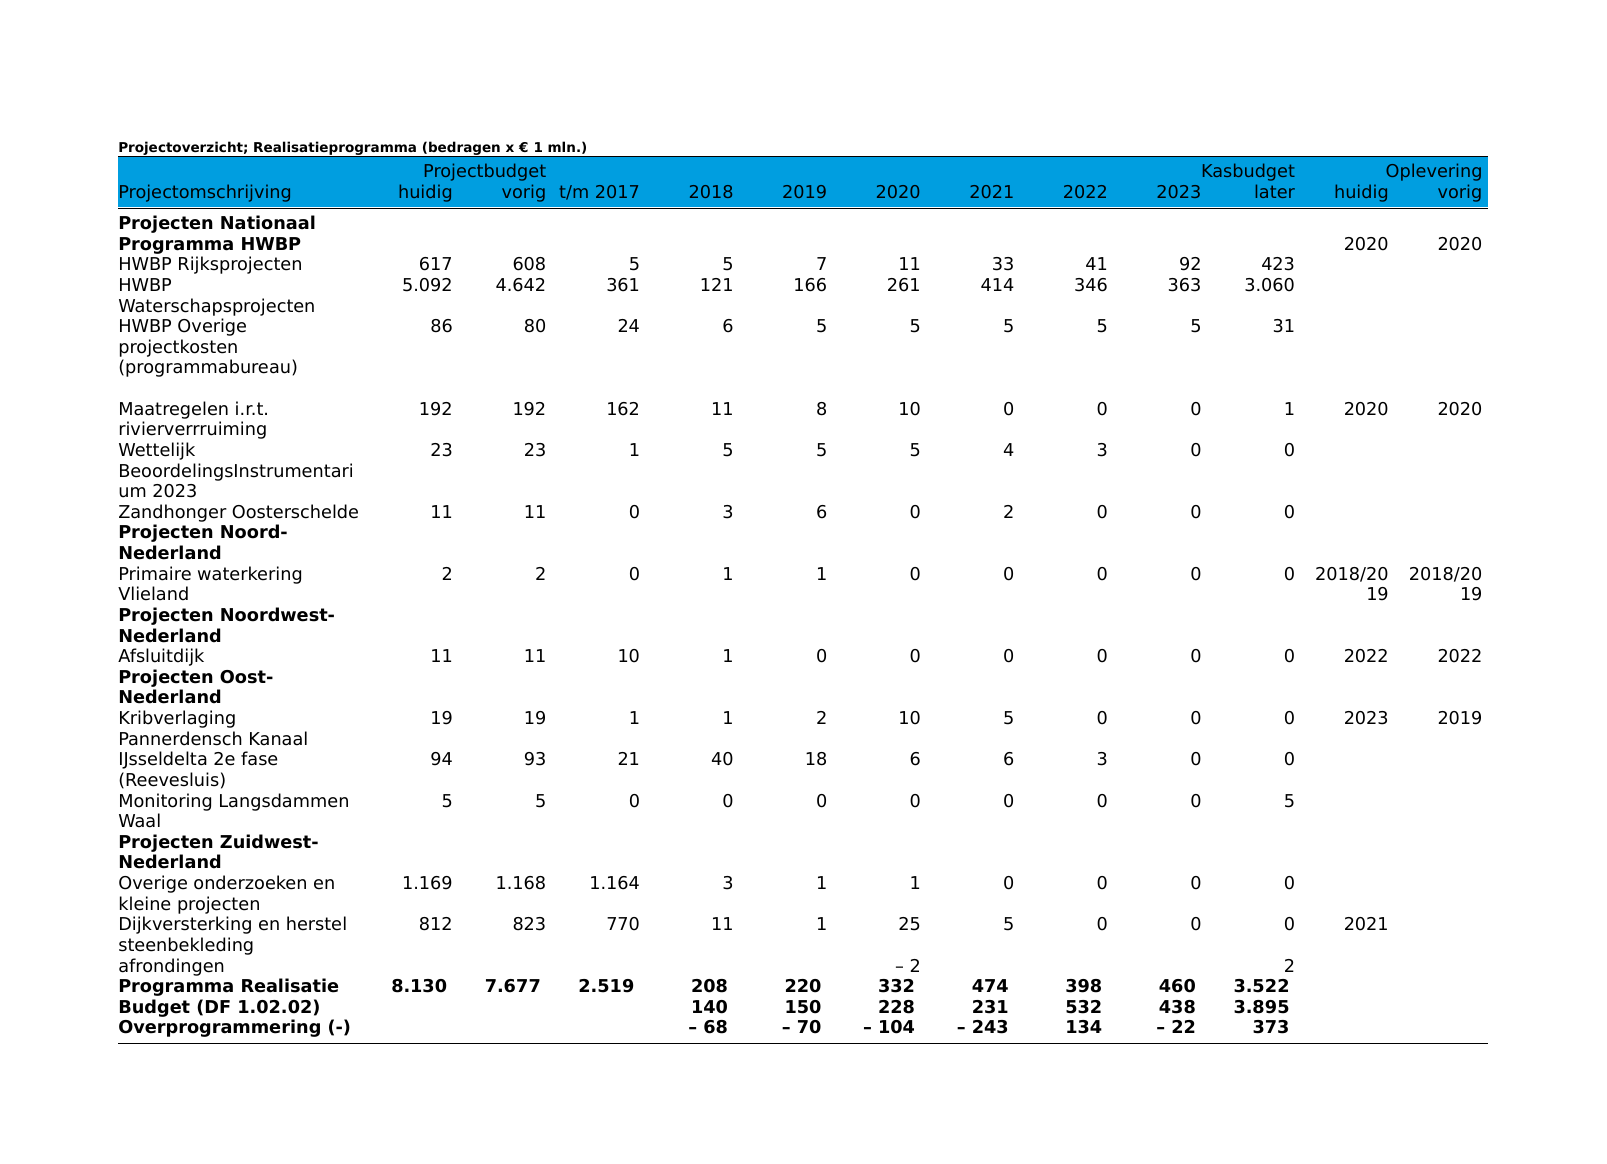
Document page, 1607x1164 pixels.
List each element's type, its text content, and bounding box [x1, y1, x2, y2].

table_cell [365, 956, 458, 976]
table_cell 0 [833, 646, 926, 667]
table_cell huidig [1301, 182, 1394, 207]
table_cell [552, 997, 646, 1017]
table_cell 0 [1114, 646, 1207, 667]
table_cell 0 [926, 399, 1020, 440]
table_cell [1114, 832, 1207, 873]
table_cell 150 [739, 997, 833, 1017]
table_cell 228 [833, 997, 926, 1017]
table_cell 10 [552, 646, 646, 667]
table_cell – 68 [646, 1018, 739, 1043]
table_cell Dijkversterking en herstel steenbekleding [118, 914, 365, 956]
table_cell [459, 1018, 552, 1043]
table_cell [1114, 523, 1207, 564]
table_cell 398 [1020, 976, 1113, 997]
table_cell 0 [1207, 914, 1301, 956]
table_cell [739, 832, 833, 873]
table_cell 0 [1020, 708, 1113, 749]
table_cell [1207, 523, 1301, 564]
table_cell 2 [365, 564, 458, 605]
table_cell 0 [1114, 564, 1207, 605]
table_cell [459, 605, 552, 646]
table_cell Projectbudget [365, 157, 552, 182]
table_cell 19 [459, 708, 552, 749]
table_cell 21 [552, 749, 646, 791]
table_cell 608 [459, 254, 552, 275]
table_cell [1301, 667, 1394, 708]
table_cell 192 [459, 399, 552, 440]
table_cell [833, 832, 926, 873]
table_cell [1301, 209, 1394, 234]
table_cell 438 [1114, 997, 1207, 1017]
table_cell [1207, 234, 1301, 254]
table_cell 93 [459, 749, 552, 791]
table_cell 0 [1114, 749, 1207, 791]
table_cell 2020 [1301, 234, 1394, 254]
table_cell 11 [646, 399, 739, 440]
table_cell 134 [1020, 1018, 1113, 1043]
table_cell 0 [833, 791, 926, 832]
table_cell 0 [1207, 440, 1301, 502]
table_cell 18 [739, 749, 833, 791]
table_cell [1301, 791, 1394, 832]
table_cell – 243 [926, 1018, 1020, 1043]
table_cell [1394, 749, 1488, 791]
table_cell [365, 209, 458, 234]
table_cell [459, 378, 552, 399]
table_cell 414 [926, 275, 1020, 316]
table_cell 3 [646, 873, 739, 914]
table_cell [459, 667, 552, 708]
table_cell 2 [1207, 956, 1301, 976]
table_cell 4 [926, 440, 1020, 502]
table_cell [1301, 440, 1394, 502]
table_cell 0 [1020, 399, 1113, 440]
table_cell 1 [646, 646, 739, 667]
table_cell Kribverlaging Pannerdensch Kanaal [118, 708, 365, 749]
table_cell 1 [552, 708, 646, 749]
table_cell [552, 832, 646, 873]
table_cell [1394, 914, 1488, 956]
table_cell [833, 234, 926, 254]
table_cell 0 [552, 564, 646, 605]
table_cell 5 [739, 316, 833, 378]
table_cell 10 [833, 399, 926, 440]
table_cell 0 [1207, 564, 1301, 605]
table_cell 474 [926, 976, 1020, 997]
table_cell [365, 1018, 458, 1043]
table_cell [739, 523, 833, 564]
table_cell [1114, 209, 1207, 234]
table_cell [1207, 605, 1301, 646]
table_cell [1394, 605, 1488, 646]
table_cell 140 [646, 997, 739, 1017]
table_cell later [1207, 182, 1301, 207]
table_cell 2022 [1020, 182, 1113, 207]
table_cell 2022 [1394, 646, 1488, 667]
table_cell 0 [1020, 646, 1113, 667]
table_cell 7.677 [459, 976, 552, 997]
table_cell Wettelijk BeoordelingsInstrumentarium 2023 [118, 440, 365, 502]
table_cell [1020, 956, 1113, 976]
table_cell Kasbudget [552, 157, 1301, 182]
table_cell [1020, 605, 1113, 646]
table_cell 2022 [1301, 646, 1394, 667]
table_cell 0 [1020, 791, 1113, 832]
table_cell [1394, 997, 1488, 1017]
table_cell [1394, 316, 1488, 378]
table_cell 0 [1114, 502, 1207, 522]
table_cell 2 [926, 502, 1020, 522]
table_cell afrondingen [118, 956, 365, 976]
table_cell 6 [926, 749, 1020, 791]
table_cell 5 [1020, 316, 1113, 378]
table_cell [646, 605, 739, 646]
table_cell [1394, 254, 1488, 275]
table_cell [926, 209, 1020, 234]
table_cell [552, 378, 646, 399]
table_cell 3.522 [1207, 976, 1301, 997]
table_cell [1301, 956, 1394, 976]
table_cell 1 [833, 873, 926, 914]
table_cell 1 [646, 708, 739, 749]
table_cell 2020 [1301, 399, 1394, 440]
table_cell [1394, 1018, 1488, 1043]
table_cell 5 [926, 316, 1020, 378]
table_cell [926, 378, 1020, 399]
table_cell [1301, 523, 1394, 564]
table_cell 2023 [1301, 708, 1394, 749]
table_cell Maatregelen i.r.t. rivierverrruiming [118, 399, 365, 440]
table_cell 86 [365, 316, 458, 378]
table_cell 3.895 [1207, 997, 1301, 1017]
table_cell [1394, 791, 1488, 832]
table_cell 121 [646, 275, 739, 316]
table_cell [1114, 956, 1207, 976]
table_cell 3 [1020, 749, 1113, 791]
table_cell vorig [1394, 182, 1488, 207]
table_cell Projecten Noordwest-Nederland [118, 605, 365, 646]
table_cell Budget (DF 1.02.02) [118, 997, 365, 1017]
table_cell [926, 956, 1020, 976]
table_cell [1020, 234, 1113, 254]
table_cell 220 [739, 976, 833, 997]
table_cell 2020 [1394, 234, 1488, 254]
table_cell 24 [552, 316, 646, 378]
table_cell 0 [833, 564, 926, 605]
table_cell 0 [552, 791, 646, 832]
table_cell 2018/2019 [1394, 564, 1488, 605]
table_cell 0 [1020, 873, 1113, 914]
table_cell [833, 605, 926, 646]
table_cell 0 [926, 791, 1020, 832]
table_cell [1394, 440, 1488, 502]
table_cell [646, 209, 739, 234]
table_cell 80 [459, 316, 552, 378]
table_cell 2018 [646, 182, 739, 207]
table_cell Monitoring Langsdammen Waal [118, 791, 365, 832]
table_cell [1020, 378, 1113, 399]
table_cell Overige onderzoeken en kleine projecten [118, 873, 365, 914]
table_cell 40 [646, 749, 739, 791]
table_cell [365, 523, 458, 564]
table_cell [1394, 832, 1488, 873]
table_cell Programma Realisatie [118, 976, 365, 997]
table_cell [1301, 749, 1394, 791]
table_cell 0 [926, 646, 1020, 667]
table_cell 92 [1114, 254, 1207, 275]
table_cell 11 [365, 502, 458, 522]
table_cell Projecten Zuidwest-Nederland [118, 832, 365, 873]
table_cell 6 [739, 502, 833, 522]
table_cell 8 [739, 399, 833, 440]
table_cell 1 [552, 440, 646, 502]
table_cell [1020, 667, 1113, 708]
table_cell 2 [459, 564, 552, 605]
table_cell 5 [833, 440, 926, 502]
table_cell [552, 523, 646, 564]
table_cell [118, 378, 365, 399]
table_cell 19 [365, 708, 458, 749]
table_cell 11 [365, 646, 458, 667]
table_cell [646, 378, 739, 399]
table_cell [1301, 378, 1394, 399]
table_cell HWBP Overige projectkosten (programmabureau) [118, 316, 365, 378]
table_cell [118, 157, 365, 182]
table_cell [459, 832, 552, 873]
table_cell [552, 605, 646, 646]
table_cell 3.060 [1207, 275, 1301, 316]
table_cell 361 [552, 275, 646, 316]
table_cell 2021 [1301, 914, 1394, 956]
table_cell vorig [459, 182, 552, 207]
table_cell [926, 523, 1020, 564]
table_cell [1020, 832, 1113, 873]
table_cell [365, 234, 458, 254]
table_cell [739, 667, 833, 708]
table_cell 770 [552, 914, 646, 956]
table_cell 33 [926, 254, 1020, 275]
table_cell 1 [739, 564, 833, 605]
table_cell [1394, 378, 1488, 399]
table_cell 0 [926, 564, 1020, 605]
table_cell [552, 1018, 646, 1043]
table_cell 11 [646, 914, 739, 956]
table_cell [1301, 275, 1394, 316]
table_cell 2019 [1394, 708, 1488, 749]
table_cell [926, 605, 1020, 646]
table_cell 5 [646, 254, 739, 275]
table_cell 8.130 [365, 976, 458, 997]
table_cell [926, 667, 1020, 708]
table_cell 7 [739, 254, 833, 275]
table_cell 1 [646, 564, 739, 605]
table_cell [365, 605, 458, 646]
table_cell – 70 [739, 1018, 833, 1043]
table_cell [1207, 378, 1301, 399]
table_cell [1301, 254, 1394, 275]
table_cell [552, 956, 646, 976]
table_cell Oplevering [1301, 157, 1488, 182]
table_cell 0 [1207, 749, 1301, 791]
table_cell 162 [552, 399, 646, 440]
table_cell Overprogrammering (-) [118, 1018, 365, 1043]
table_cell [1114, 234, 1207, 254]
table_cell 3 [646, 502, 739, 522]
table_cell [1114, 605, 1207, 646]
table_cell [646, 956, 739, 976]
table_cell [1207, 832, 1301, 873]
table_cell [646, 523, 739, 564]
table_cell 460 [1114, 976, 1207, 997]
table_cell 192 [365, 399, 458, 440]
table_cell – 104 [833, 1018, 926, 1043]
table_cell [365, 832, 458, 873]
table_cell 617 [365, 254, 458, 275]
table_cell Afsluitdijk [118, 646, 365, 667]
table_cell 4.642 [459, 275, 552, 316]
table_cell 2 [739, 708, 833, 749]
table_cell [365, 997, 458, 1017]
table_cell Zandhonger Oosterschelde [118, 502, 365, 522]
table_cell 0 [739, 791, 833, 832]
table_cell [1394, 502, 1488, 522]
table_cell 0 [739, 646, 833, 667]
table_cell 5 [739, 440, 833, 502]
table_cell [1394, 873, 1488, 914]
table_cell 0 [1207, 646, 1301, 667]
table_cell 0 [1114, 440, 1207, 502]
table_cell 346 [1020, 275, 1113, 316]
table_cell 0 [1114, 873, 1207, 914]
table_cell 5 [459, 791, 552, 832]
table_cell IJsseldelta 2e fase (Reevesluis) [118, 749, 365, 791]
table_cell Primaire waterkering Vlieland [118, 564, 365, 605]
table_cell 2020 [1394, 399, 1488, 440]
table_cell 0 [1020, 564, 1113, 605]
table_cell [1394, 523, 1488, 564]
table_cell [459, 209, 552, 234]
table_cell 1 [739, 873, 833, 914]
table_cell [365, 667, 458, 708]
table_cell HWBP Rijksprojecten [118, 254, 365, 275]
table_cell – 2 [833, 956, 926, 976]
table_cell 5 [1114, 316, 1207, 378]
table_cell [1020, 523, 1113, 564]
table_cell 0 [833, 502, 926, 522]
table_cell 10 [833, 708, 926, 749]
table_cell [1394, 976, 1488, 997]
table_cell [459, 523, 552, 564]
table_cell [1394, 209, 1488, 234]
table_cell [1301, 976, 1394, 997]
table_cell [646, 234, 739, 254]
table_cell 5.092 [365, 275, 458, 316]
table_cell 0 [1114, 399, 1207, 440]
table_cell 1.168 [459, 873, 552, 914]
table_cell 261 [833, 275, 926, 316]
table_cell 6 [833, 749, 926, 791]
table_cell [833, 667, 926, 708]
table_cell [646, 667, 739, 708]
table_cell [1301, 873, 1394, 914]
table_cell Projecten Oost-Nederland [118, 667, 365, 708]
table_cell 2020 [833, 182, 926, 207]
table_cell 0 [1207, 502, 1301, 522]
table_cell 5 [646, 440, 739, 502]
table_cell 231 [926, 997, 1020, 1017]
table_cell [833, 378, 926, 399]
table_cell HWBP Waterschapsprojecten [118, 275, 365, 316]
table_cell [739, 956, 833, 976]
table_cell 532 [1020, 997, 1113, 1017]
table_cell [1207, 209, 1301, 234]
table_cell [1394, 275, 1488, 316]
table_cell 23 [365, 440, 458, 502]
table_cell [552, 234, 646, 254]
table_cell 1.164 [552, 873, 646, 914]
table_cell 41 [1020, 254, 1113, 275]
table_cell 0 [552, 502, 646, 522]
table_cell [1114, 378, 1207, 399]
table_cell t/m 2017 [552, 182, 646, 207]
table_cell – 22 [1114, 1018, 1207, 1043]
table_cell [552, 209, 646, 234]
table_cell 5 [365, 791, 458, 832]
table_cell 31 [1207, 316, 1301, 378]
table_cell 166 [739, 275, 833, 316]
table_cell 0 [1114, 708, 1207, 749]
table_cell 0 [1207, 708, 1301, 749]
table_cell [1020, 209, 1113, 234]
table_cell 0 [646, 791, 739, 832]
table_cell [1114, 667, 1207, 708]
table_cell 94 [365, 749, 458, 791]
table_cell 0 [1020, 914, 1113, 956]
table_cell [739, 605, 833, 646]
table_cell 1 [1207, 399, 1301, 440]
table_cell 2019 [739, 182, 833, 207]
table_cell [1301, 832, 1394, 873]
table_cell [1301, 605, 1394, 646]
table_cell [739, 234, 833, 254]
table_cell 5 [1207, 791, 1301, 832]
table_cell [1207, 667, 1301, 708]
table_cell 2021 [926, 182, 1020, 207]
table_cell 373 [1207, 1018, 1301, 1043]
table_cell 2.519 [552, 976, 646, 997]
table_cell Projecten Nationaal [118, 209, 365, 234]
table_cell 823 [459, 914, 552, 956]
table_cell 11 [459, 646, 552, 667]
table_cell [459, 956, 552, 976]
table_cell 6 [646, 316, 739, 378]
table_cell [1301, 502, 1394, 522]
table_cell 5 [926, 914, 1020, 956]
table_cell 0 [1114, 914, 1207, 956]
table_cell 423 [1207, 254, 1301, 275]
table_cell 2023 [1114, 182, 1207, 207]
table_cell 332 [833, 976, 926, 997]
table_cell [459, 997, 552, 1017]
table_cell [739, 378, 833, 399]
table_cell [1301, 316, 1394, 378]
table_cell 0 [1020, 502, 1113, 522]
table_cell 2018/2019 [1301, 564, 1394, 605]
table_cell 3 [1020, 440, 1113, 502]
table_cell [1394, 956, 1488, 976]
table_cell 0 [926, 873, 1020, 914]
table_cell huidig [365, 182, 458, 207]
table_cell 208 [646, 976, 739, 997]
table_cell 1 [739, 914, 833, 956]
table_cell [646, 832, 739, 873]
table_cell 5 [552, 254, 646, 275]
table_cell [1301, 1018, 1394, 1043]
table_cell 5 [833, 316, 926, 378]
table_cell Programma HWBP [118, 234, 365, 254]
table_cell 11 [833, 254, 926, 275]
table_cell 5 [926, 708, 1020, 749]
table_cell 11 [459, 502, 552, 522]
table_cell [926, 832, 1020, 873]
table_cell 812 [365, 914, 458, 956]
table_cell [833, 209, 926, 234]
table_cell 363 [1114, 275, 1207, 316]
table_cell [1301, 997, 1394, 1017]
table_cell 1.169 [365, 873, 458, 914]
table_cell [926, 234, 1020, 254]
table_cell [833, 523, 926, 564]
table_cell Projectomschrijving [118, 182, 365, 207]
table_cell 25 [833, 914, 926, 956]
table_cell 0 [1114, 791, 1207, 832]
table_cell [1394, 667, 1488, 708]
table_cell [739, 209, 833, 234]
table_header Projectoverzicht; Realisatieprogramma (bedragen x € 1 mln.) [118, 140, 1488, 156]
table_cell 23 [459, 440, 552, 502]
table_cell 0 [1207, 873, 1301, 914]
table_cell Projecten Noord-Nederland [118, 523, 365, 564]
table_cell [459, 234, 552, 254]
table_cell [365, 378, 458, 399]
table_cell [552, 667, 646, 708]
